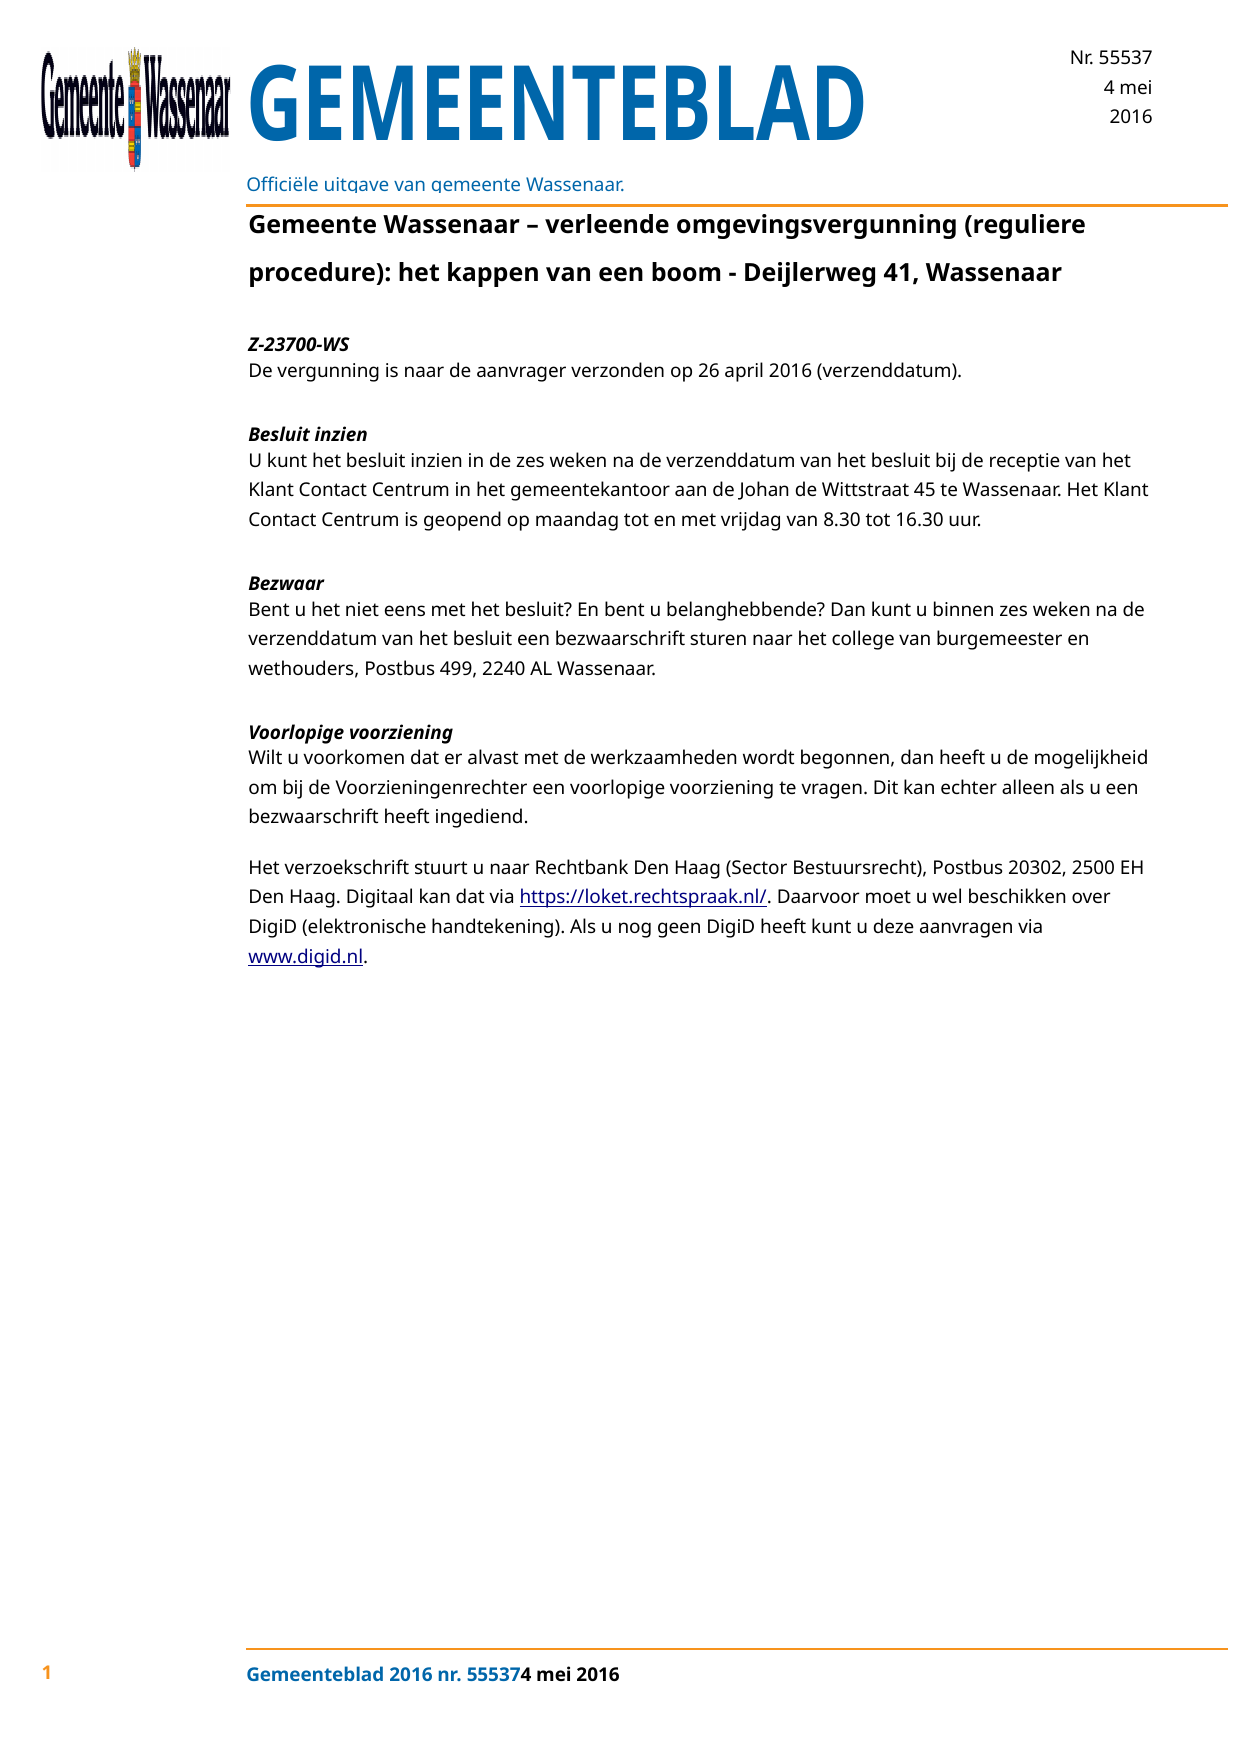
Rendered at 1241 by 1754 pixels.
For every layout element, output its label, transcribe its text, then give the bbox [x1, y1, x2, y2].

text Besluit inzien [248, 421, 1152, 447]
text Bent u het niet eens met het besluit? En bent u belanghebbende? Dan kunt u binnen zes weken na de verzenddatum van het besluit een bezwaarschrift sturen naar het college van burgemeester en wethouders, Postbus 499, 2240 AL Wassenaar. [248, 596, 1152, 681]
text Z-23700-WS [248, 331, 1152, 357]
text Het verzoekschrift stuurt u naar Rechtbank Den Haag (Sector Bestuursrecht), Postbus 20302, 2500 EH Den Haag. Digitaal kan dat via https://loket.rechtspraak.nl/. Daarvoor moet u wel beschikken over DigiD (elektronische handtekening). Als u nog geen DigiD heeft kunt u deze aanvragen via www.digid.nl. [248, 854, 1152, 969]
text De vergunning is naar de aanvrager verzonden op 26 april 2016 (verzenddatum). [248, 357, 1152, 383]
text Bezwaar [248, 570, 1152, 596]
text Voorlopige voorziening [248, 719, 1152, 744]
text U kunt het besluit inzien in de zes weken na de verzenddatum van het besluit bij de receptie van het Klant Contact Centrum in het gemeentekantoor aan de Johan de Wittstraat 45 te Wassenaar. Het Klant Contact Centrum is geopend op maandag tot en met vrijdag van 8.30 tot 16.30 uur. [248, 447, 1152, 532]
picture [41, 47, 231, 172]
text Wilt u voorkomen dat er alvast met de werkzaamheden wordt begonnen, dan heeft u de mogelijkheid om bij de Voorzieningenrechter een voorlopige voorziening te vragen. Dit kan echter alleen als u een bezwaarschrift heeft ingediend. [248, 744, 1152, 829]
text Gemeente Wassenaar – verleende omgevingsvergunning (reguliere procedure): het kappen van een boom - Deijlerweg 41, Wassenaar [248, 207, 1152, 288]
